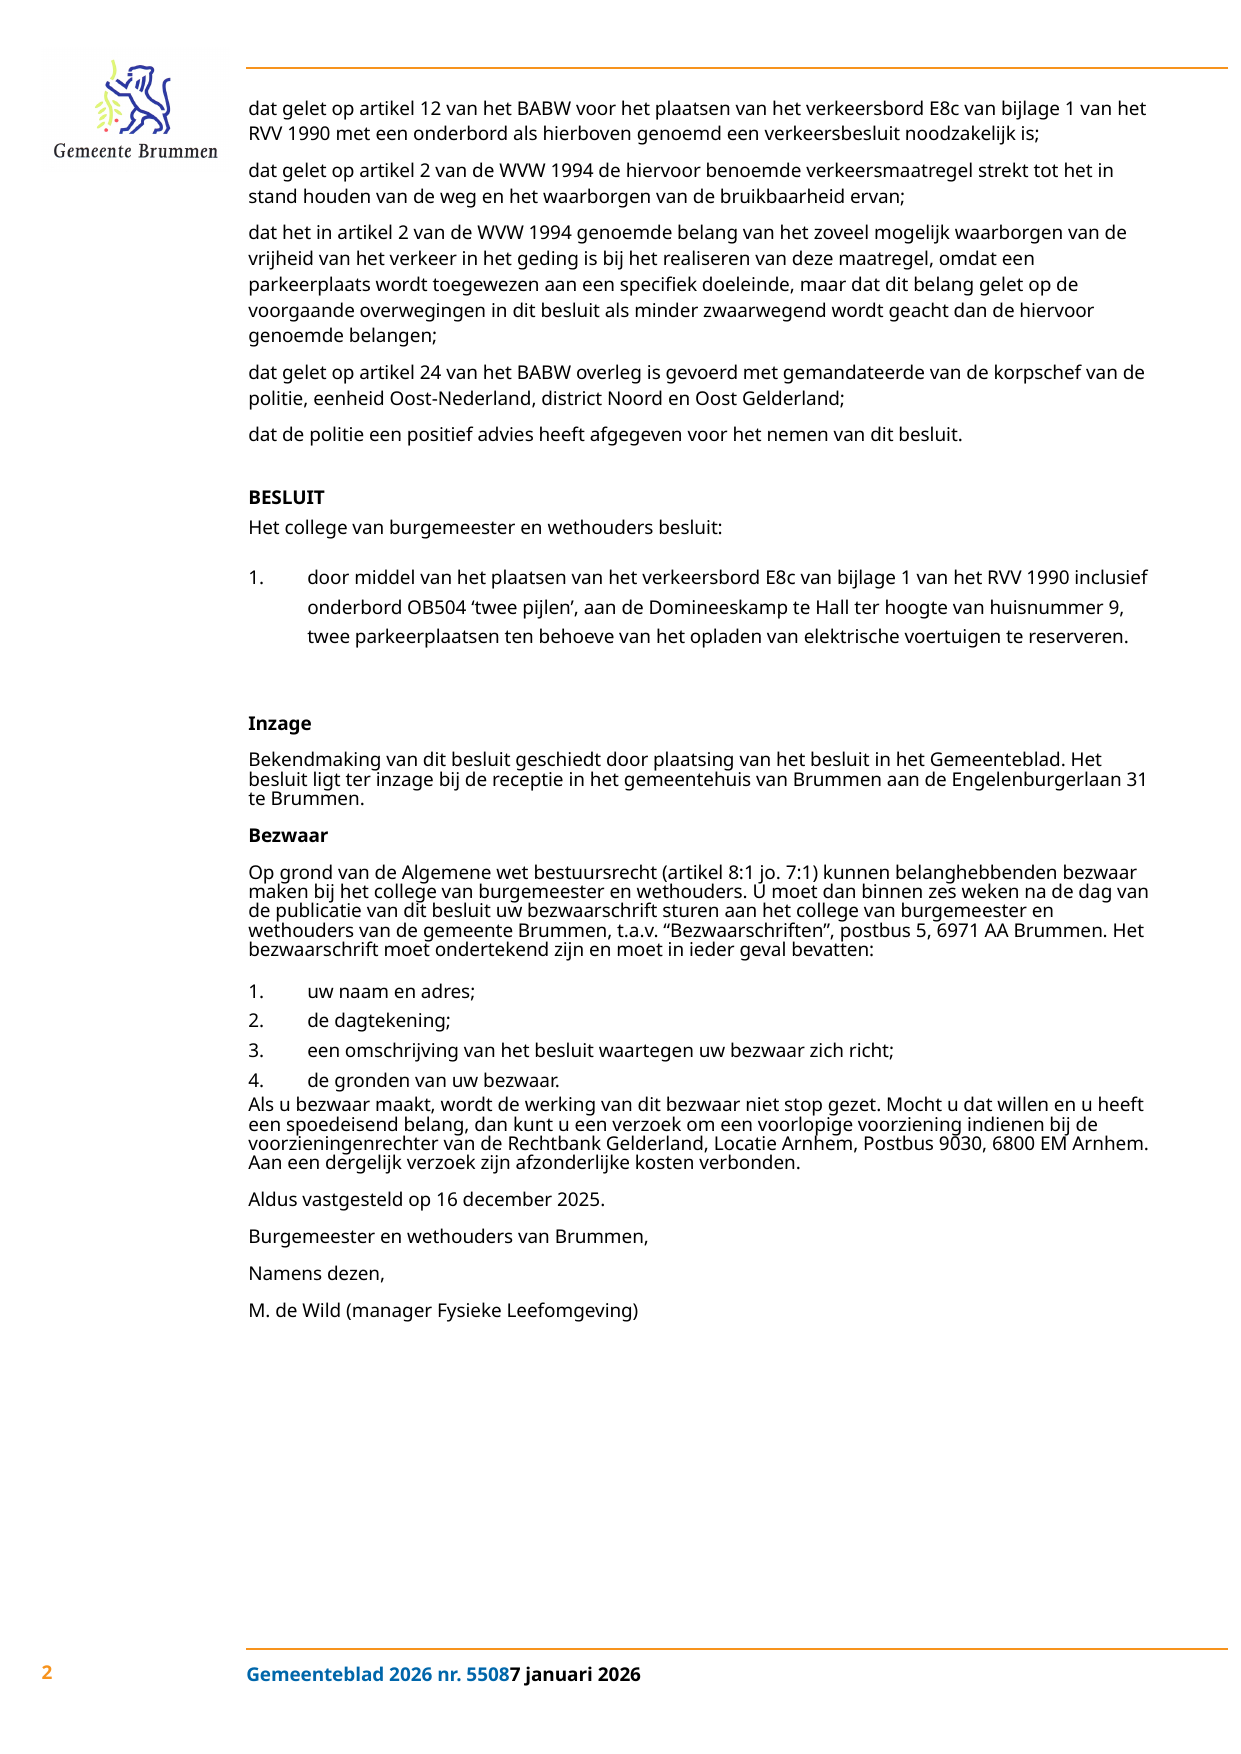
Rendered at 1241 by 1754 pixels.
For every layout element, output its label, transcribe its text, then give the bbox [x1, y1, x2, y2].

text Aldus vastgesteld op 16 december 2025. [248, 1191, 1152, 1210]
text Het college van burgemeester en wethouders besluit: [248, 514, 1152, 539]
list uw naam en adres; [248, 978, 1152, 1004]
text Namens dezen, [248, 1265, 1152, 1284]
picture [41, 47, 231, 172]
text dat het in artikel 2 van de WVW 1994 genoemde belang van het zoveel mogelijk waarborgen van de vrijheid van het verkeer in het geding is bij het realiseren van deze maatregel, omdat een parkeerplaats wordt toegewezen aan een specifiek doeleinde, maar dat dit belang gelet op de voorgaande overwegingen in dit besluit als minder zwaarwegend wordt geacht dan de hiervoor genoemde belangen; [248, 219, 1152, 348]
text dat gelet op artikel 2 van de WVW 1994 de hiervoor benoemde verkeersmaatregel strekt tot het in stand houden van de weg en het waarborgen van de bruikbaarheid ervan; [248, 157, 1152, 209]
text dat gelet op artikel 12 van het BABW voor het plaatsen van het verkeersbord E8c van bijlage 1 van het RVV 1990 met een onderbord als hierboven genoemd een verkeersbesluit noodzakelijk is; [248, 95, 1152, 146]
list door middel van het plaatsen van het verkeersbord E8c van bijlage 1 van het RVV 1990 inclusief onderbord OB504 ‘twee pijlen’, aan de Domineeskamp te Hall ter hoogte van huisnummer 9, twee parkeerplaatsen ten behoeve van het opladen van elektrische voertuigen te reserveren. [248, 564, 1152, 649]
text Bekendmaking van dit besluit geschiedt door plaatsing van het besluit in het Gemeenteblad. Het besluit ligt ter inzage bij de receptie in het gemeentehuis van Brummen aan de Engelenburgerlaan 31 te Brummen. [248, 751, 1152, 809]
list de dagtekening; [248, 1008, 1152, 1033]
list de gronden van uw bezwaar. [248, 1067, 1152, 1092]
text dat de politie een positief advies heeft afgegeven voor het nemen van dit besluit. [248, 422, 1152, 447]
text dat gelet op artikel 24 van het BABW overleg is gevoerd met gemandateerde van de korpschef van de politie, eenheid Oost-Nederland, district Noord en Oost Gelderland; [248, 359, 1152, 411]
text Burgemeester en wethouders van Brummen, [248, 1228, 1152, 1247]
text Inzage [248, 714, 1152, 734]
text BESLUIT [248, 484, 1152, 510]
text Bezwaar [248, 827, 1152, 846]
list een omschrijving van het besluit waartegen uw bezwaar zich richt; [248, 1037, 1152, 1063]
text M. de Wild (manager Fysieke Leefomgeving) [248, 1302, 1152, 1321]
text Op grond van de Algemene wet bestuursrecht (artikel 8:1 jo. 7:1) kunnen belanghebbenden bezwaar maken bij het college van burgemeester en wethouders. U moet dan binnen zes weken na de dag van de publicatie van dit besluit uw bezwaarschrift sturen aan het college van burgemeester en wethouders van de gemeente Brummen, t.a.v. “Bezwaarschriften”, postbus 5, 6971 AA Brummen. Het bezwaarschrift moet ondertekend zijn en moet in ieder geval bevatten: [248, 864, 1152, 960]
text Als u bezwaar maakt, wordt de werking van dit bezwaar niet stop gezet. Mocht u dat willen en u heeft een spoedeisend belang, dan kunt u een verzoek om een voorlopige voorziening indienen bij de voorzieningenrechter van de Rechtbank Gelderland, Locatie Arnhem, Postbus 9030, 6800 EM Arnhem. Aan een dergelijk verzoek zijn afzonderlijke kosten verbonden. [248, 1096, 1152, 1173]
